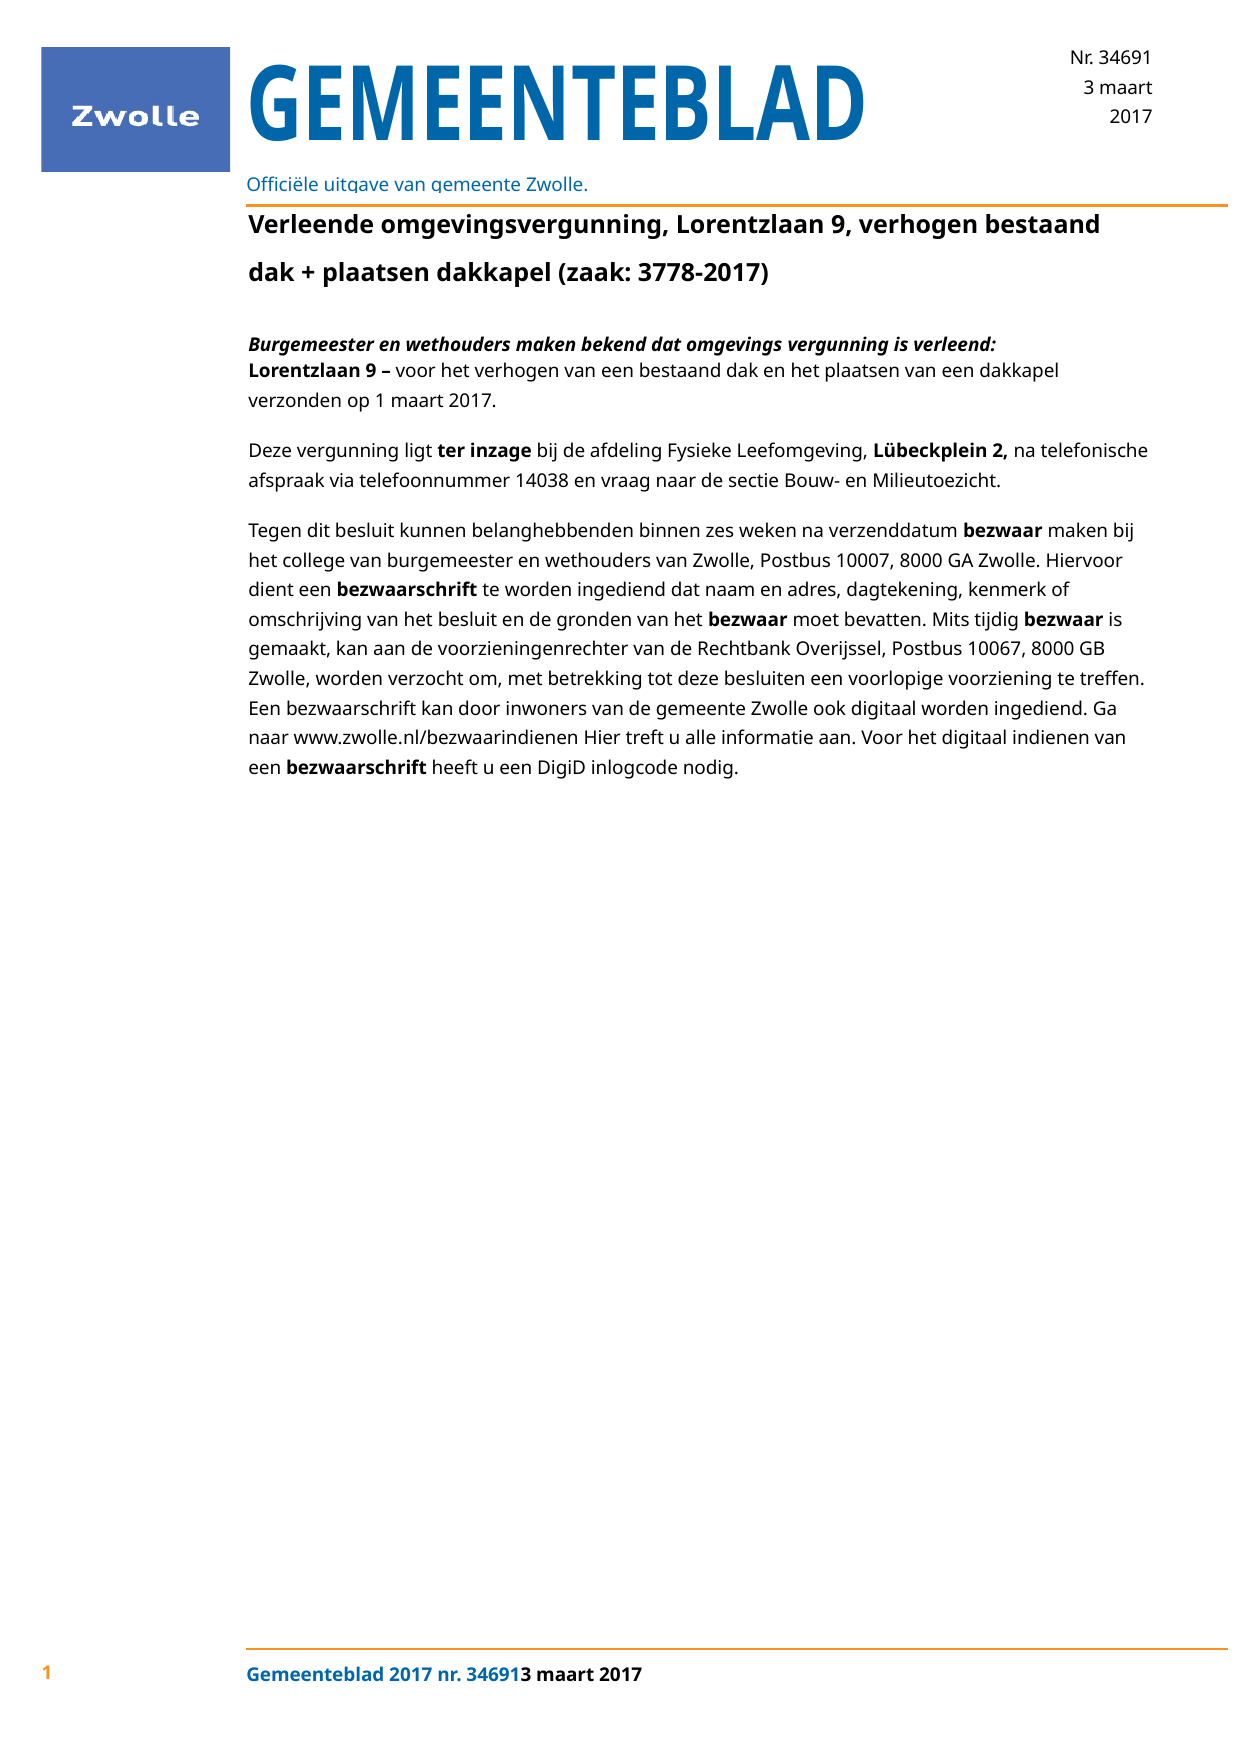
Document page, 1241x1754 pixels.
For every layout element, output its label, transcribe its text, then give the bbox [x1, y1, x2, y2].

text Lorentzlaan 9 – voor het verhogen van een bestaand dak en het plaatsen van een dakkapel verzonden op 1 maart 2017. [248, 357, 1152, 412]
text Tegen dit besluit kunnen belanghebbenden binnen zes weken na verzenddatum bezwaar maken bij het college van burgemeester en wethouders van Zwolle, Postbus 10007, 8000 GA Zwolle. Hiervoor dient een bezwaarschrift te worden ingediend dat naam en adres, dagtekening, kenmerk of omschrijving van het besluit en de gronden van het bezwaar moet bevatten. Mits tijdig bezwaar is gemaakt, kan aan de voorzieningenrechter van de Rechtbank Overijssel, Postbus 10067, 8000 GB Zwolle, worden verzocht om, met betrekking tot deze besluiten een voorlopige voorziening te treffen. Een bezwaarschrift kan door inwoners van de gemeente Zwolle ook digitaal worden ingediend. Ga naar www.zwolle.nl/bezwaarindienen Hier treft u alle informatie aan. Voor het digitaal indienen van een bezwaarschrift heeft u een DigiD inlogcode nodig. [248, 517, 1152, 779]
picture [41, 47, 231, 172]
text Burgemeester en wethouders maken bekend dat omgevings vergunning is verleend: [248, 331, 1152, 357]
text Deze vergunning ligt ter inzage bij de afdeling Fysieke Leefomgeving, Lübeckplein 2, na telefonische afspraak via telefoonnummer 14038 en vraag naar de sectie Bouw- en Milieutoezicht. [248, 437, 1152, 492]
text Verleende omgevingsvergunning, Lorentzlaan 9, verhogen bestaand dak + plaatsen dakkapel (zaak: 3778-2017) [248, 207, 1152, 288]
